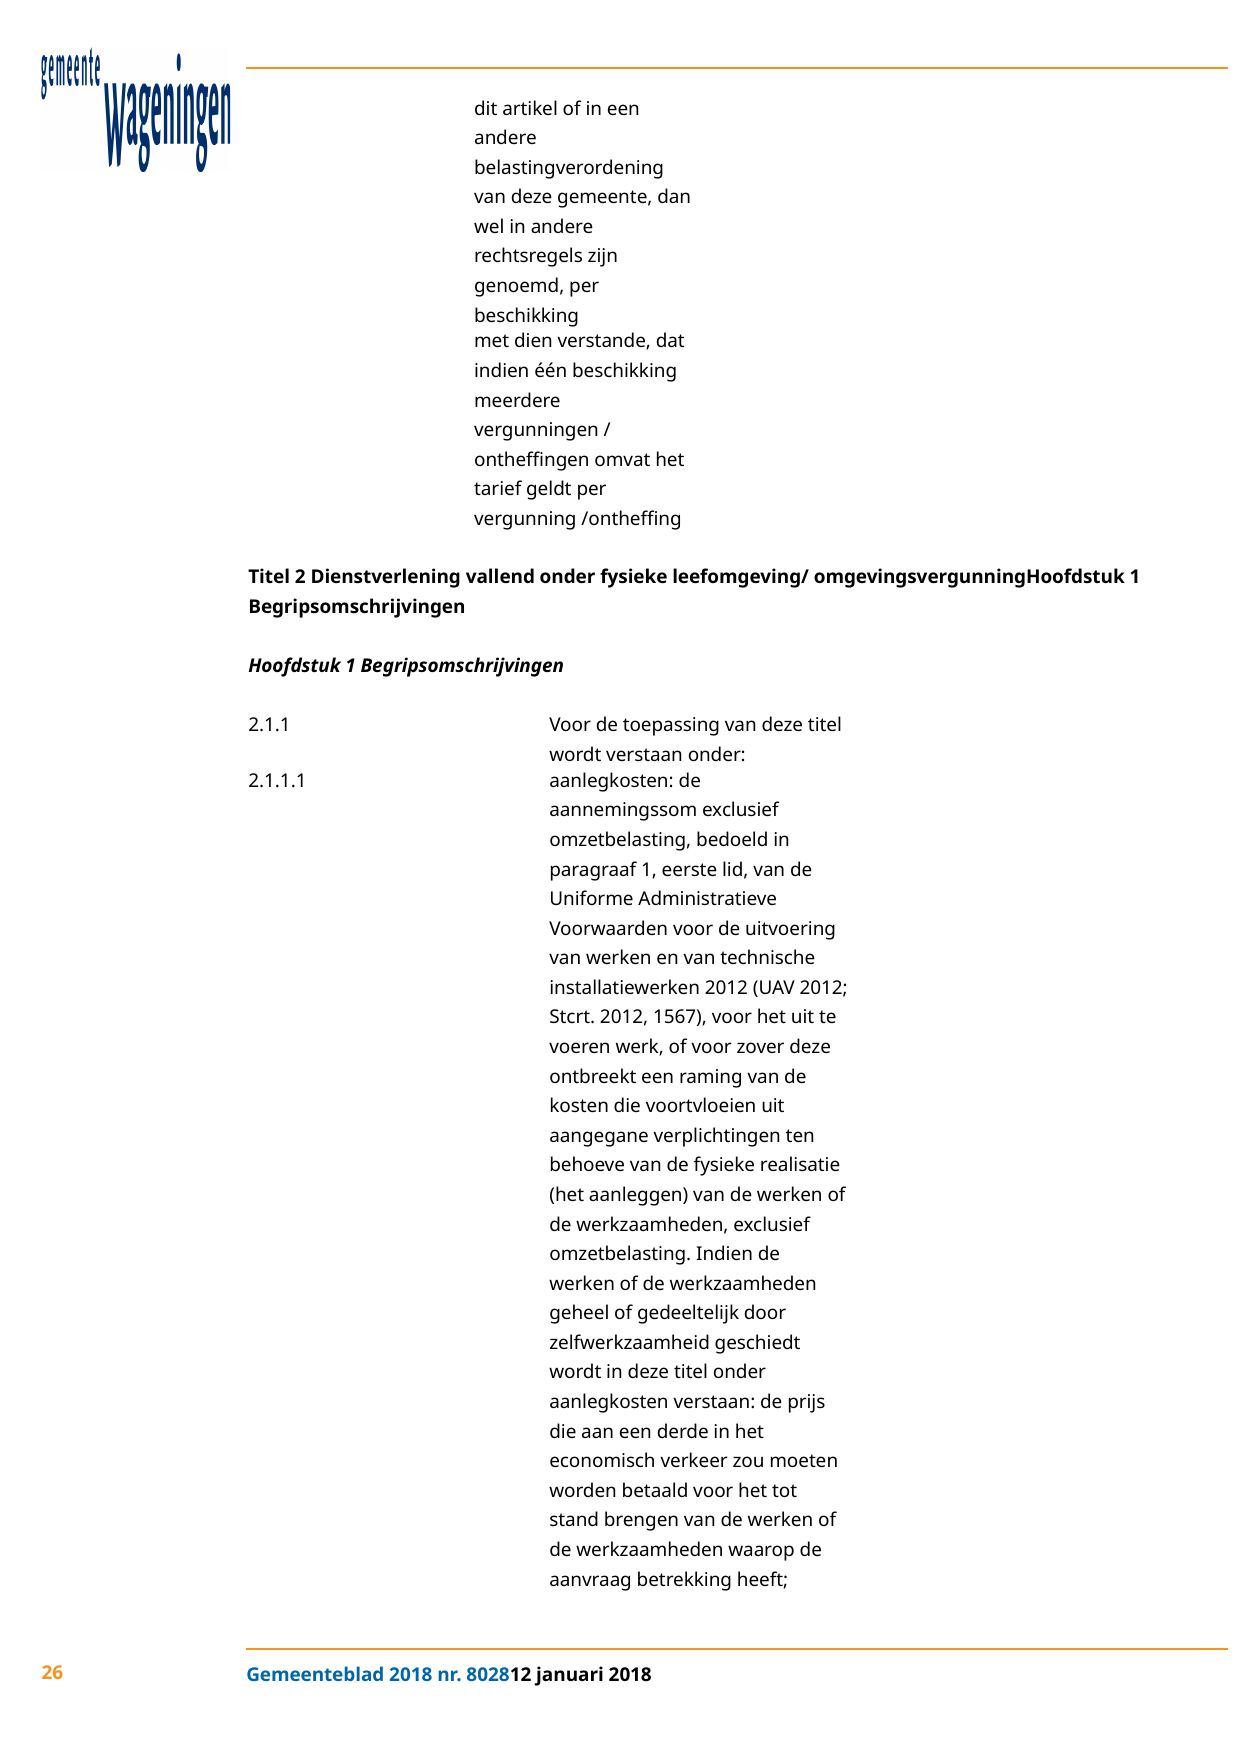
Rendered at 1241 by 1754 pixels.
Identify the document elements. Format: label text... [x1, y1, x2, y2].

table_header [850, 712, 1152, 767]
text Hoofdstuk 1 Begripsomschrijvingen [248, 652, 1152, 678]
table_cell [926, 95, 1152, 328]
table_cell [248, 328, 474, 531]
table_cell met dien verstande, dat indien één beschikking meerdere vergunningen / ontheffingen omvat het tarief geldt per vergunning /ontheffing [474, 328, 700, 531]
table_cell 2.1.1.1 [248, 767, 549, 1591]
table_header 2.1.1 [248, 712, 549, 767]
table_cell dit artikel of in een andere belastingverordening van deze gemeente, dan wel in andere rechtsregels zijn genoemd, per beschikking [474, 95, 700, 328]
table_cell [700, 95, 926, 328]
table_cell [248, 95, 474, 328]
table_cell aanlegkosten: de aannemingssom exclusief omzetbelasting, bedoeld in paragraaf 1, eerste lid, van de Uniforme Administratieve Voorwaarden voor de uitvoering van werken en van technische installatiewerken 2012 (UAV 2012; Stcrt. 2012, 1567), voor het uit te voeren werk, of voor zover deze ontbreekt een raming van de kosten die voortvloeien uit aangegane verplichtingen ten behoeve van de fysieke realisatie (het aanleggen) van de werken of de werkzaamheden, exclusief omzetbelasting. Indien de werken of de werkzaamheden geheel of gedeeltelijk door zelfwerkzaamheid geschiedt wordt in deze titel onder aanlegkosten verstaan: de prijs die aan een derde in het economisch verkeer zou moeten worden betaald voor het tot stand brengen van de werken of de werkzaamheden waarop de aanvraag betrekking heeft; [549, 767, 850, 1591]
text Titel 2 Dienstverlening vallend onder fysieke leefomgeving/ omgevingsvergunningHoofdstuk 1 Begripsomschrijvingen [248, 564, 1152, 619]
table_cell [850, 767, 1152, 1591]
picture [41, 47, 231, 172]
table_header Voor de toepassing van deze titel wordt verstaan onder: [549, 712, 850, 767]
